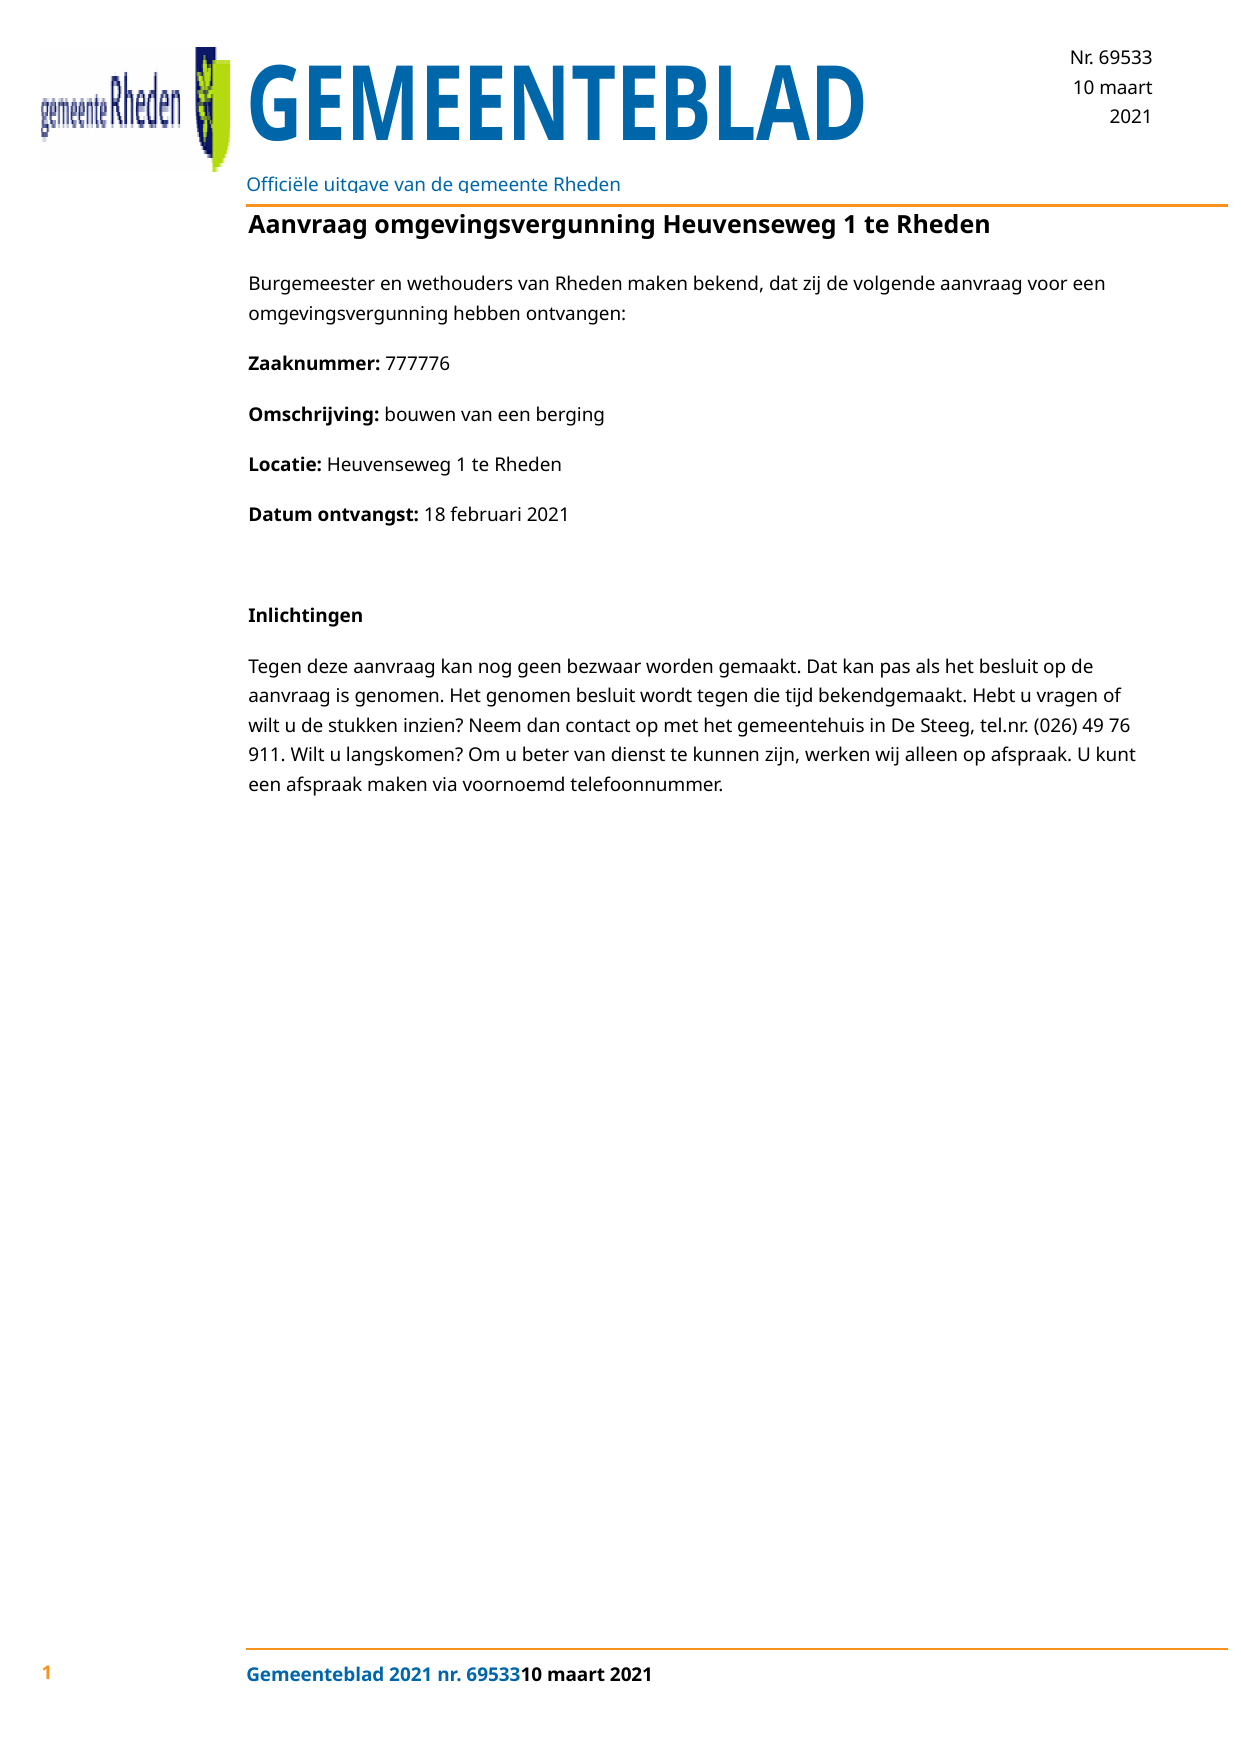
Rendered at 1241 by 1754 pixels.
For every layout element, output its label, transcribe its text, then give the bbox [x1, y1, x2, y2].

text Inlichtingen [248, 602, 1152, 628]
text Omschrijving: bouwen van een berging [248, 401, 1152, 426]
text Aanvraag omgevingsvergunning Heuvenseweg 1 te Rheden [248, 207, 1152, 241]
text Locatie: Heuvenseweg 1 te Rheden [248, 451, 1152, 477]
picture [41, 47, 231, 172]
text Zaaknummer: 777776 [248, 350, 1152, 376]
text Datum ontvangst: 18 februari 2021 [248, 502, 1152, 527]
text Burgemeester en wethouders van Rheden maken bekend, dat zij de volgende aanvraag voor een omgevingsvergunning hebben ontvangen: [248, 270, 1152, 326]
text Tegen deze aanvraag kan nog geen bezwaar worden gemaakt. Dat kan pas als het besluit op de aanvraag is genomen. Het genomen besluit wordt tegen die tijd bekendgemaakt. Hebt u vragen of wilt u de stukken inzien? Neem dan contact op met het gemeentehuis in De Steeg, tel.nr. (026) 49 76 911. Wilt u langskomen? Om u beter van dienst te kunnen zijn, werken wij alleen op afspraak. U kunt een afspraak maken via voornoemd telefoonnummer. [248, 653, 1152, 797]
